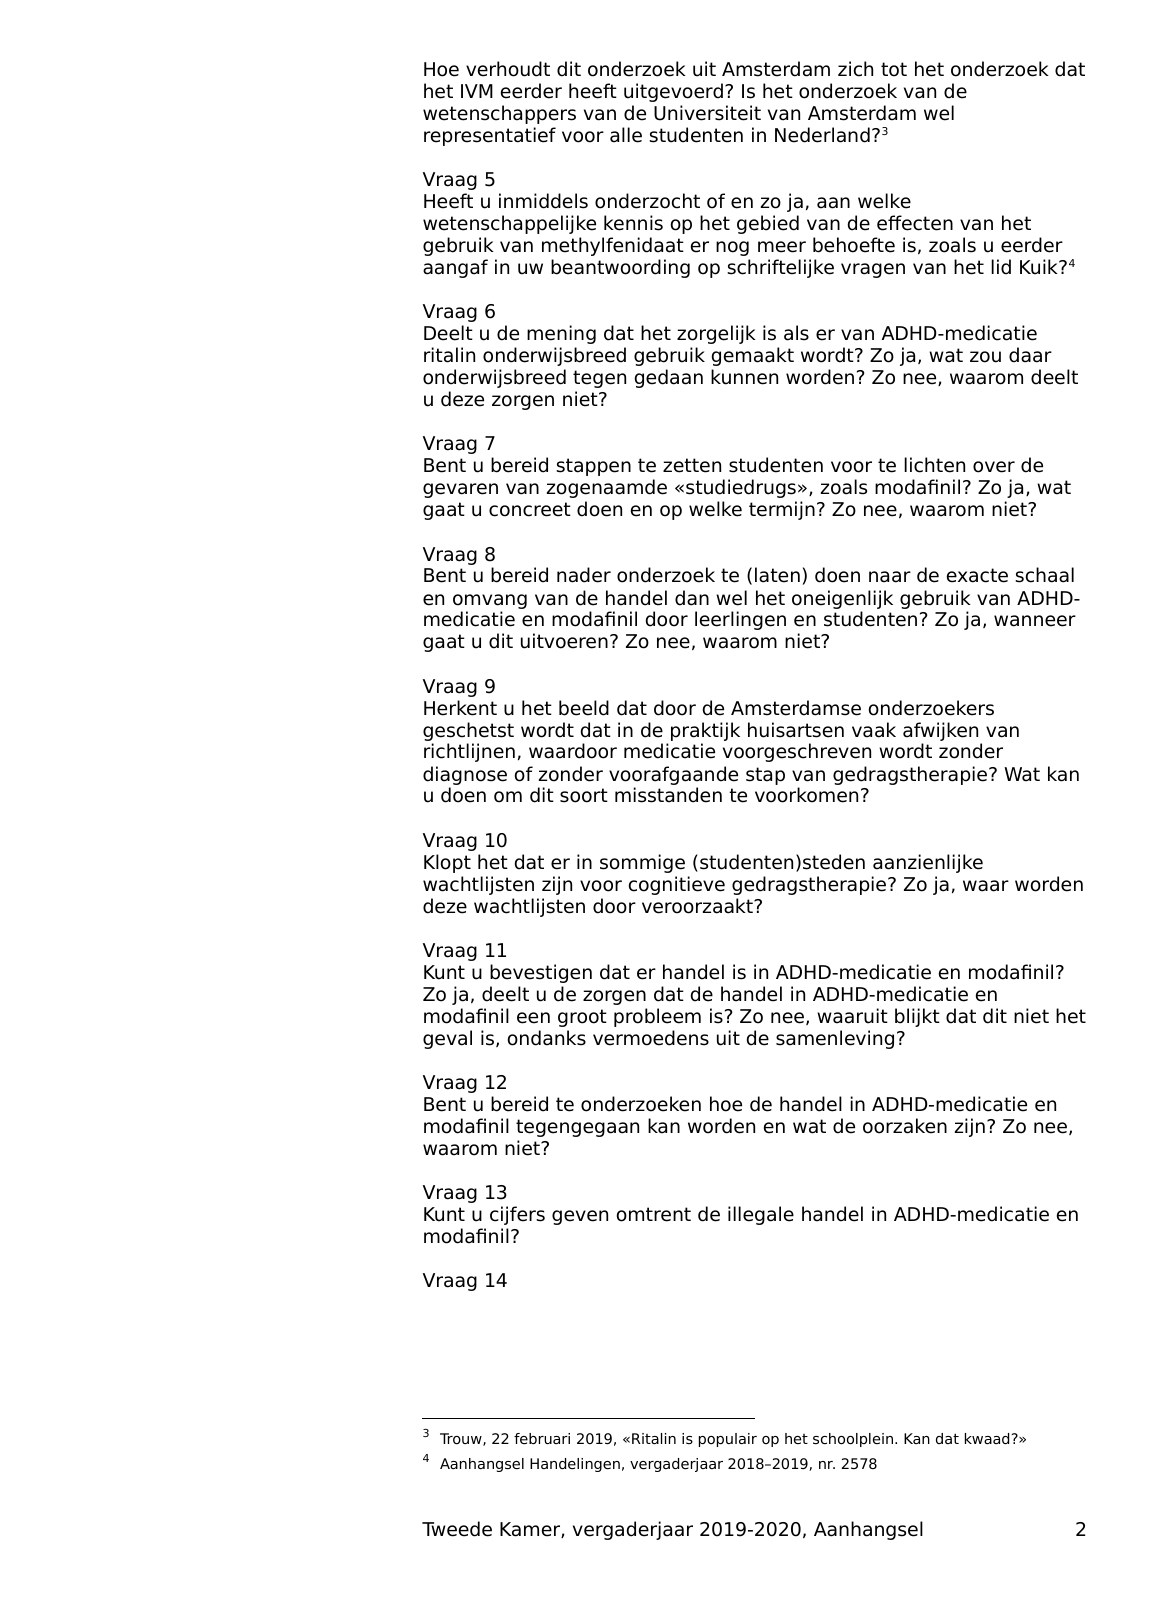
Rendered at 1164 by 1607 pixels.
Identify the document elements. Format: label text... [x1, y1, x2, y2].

text Vraag 7 [422, 433, 1087, 455]
text Vraag 8 [422, 543, 1087, 565]
text Vraag 5 [422, 169, 1087, 191]
text Vraag 9 [422, 676, 1087, 697]
text Vraag 11 [422, 940, 1087, 962]
text Deelt u de mening dat het zorgelijk is als er van ADHD-medicatie ritalin onderwijsbreed gebruik gemaakt wordt? Zo ja, wat zou daar onderwijsbreed tegen gedaan kunnen worden? Zo nee, waarom deelt u deze zorgen niet? [422, 323, 1087, 411]
text Heeft u inmiddels onderzocht of en zo ja, aan welke wetenschappelijke kennis op het gebied van de effecten van het gebruik van methylfenidaat er nog meer behoefte is, zoals u eerder aangaf in uw beantwoording op schriftelijke vragen van het lid Kuik? [422, 191, 1087, 279]
text Trouw, 22 februari 2019, «Ritalin is populair op het schoolplein. Kan dat kwaad?» [422, 1427, 1087, 1449]
text Kunt u bevestigen dat er handel is in ADHD-medicatie en modafinil? Zo ja, deelt u de zorgen dat de handel in ADHD-medicatie en modafinil een groot probleem is? Zo nee, waaruit blijkt dat dit niet het geval is, ondanks vermoedens uit de samenleving? [422, 962, 1087, 1049]
text Bent u bereid stappen te zetten studenten voor te lichten over de gevaren van zogenaamde «studiedrugs», zoals modafinil? Zo ja, wat gaat u concreet doen en op welke termijn? Zo nee, waarom niet? [422, 455, 1087, 521]
text Vraag 10 [422, 829, 1087, 852]
text Vraag 14 [422, 1270, 1087, 1292]
text Bent u bereid te onderzoeken hoe de handel in ADHD-medicatie en modafinil tegengegaan kan worden en wat de oorzaken zijn? Zo nee, waarom niet? [422, 1094, 1087, 1160]
text Klopt het dat er in sommige (studenten)steden aanzienlijke wachtlijsten zijn voor cognitieve gedragstherapie? Zo ja, waar worden deze wachtlijsten door veroorzaakt? [422, 852, 1087, 917]
text Kunt u cijfers geven omtrent de illegale handel in ADHD-medicatie en modafinil? [422, 1204, 1087, 1248]
text Bent u bereid nader onderzoek te (laten) doen naar de exacte schaal en omvang van de handel dan wel het oneigenlijk gebruik van ADHD-medicatie en modafinil door leerlingen en studenten? Zo ja, wanneer gaat u dit uitvoeren? Zo nee, waarom niet? [422, 565, 1087, 653]
text Vraag 6 [422, 301, 1087, 323]
text Vraag 13 [422, 1182, 1087, 1204]
text Herkent u het beeld dat door de Amsterdamse onderzoekers geschetst wordt dat in de praktijk huisartsen vaak afwijken van richtlijnen, waardoor medicatie voorgeschreven wordt zonder diagnose of zonder voorafgaande stap van gedragstherapie? Wat kan u doen om dit soort misstanden te voorkomen? [422, 697, 1087, 807]
text Vraag 12 [422, 1072, 1087, 1094]
text Aanhangsel Handelingen, vergaderjaar 2018–2019, nr. 2578 [422, 1452, 1087, 1474]
text Hoe verhoudt dit onderzoek uit Amsterdam zich tot het onderzoek dat het IVM eerder heeft uitgevoerd? Is het onderzoek van de wetenschappers van de Universiteit van Amsterdam wel representatief voor alle studenten in Nederland? [422, 59, 1087, 147]
